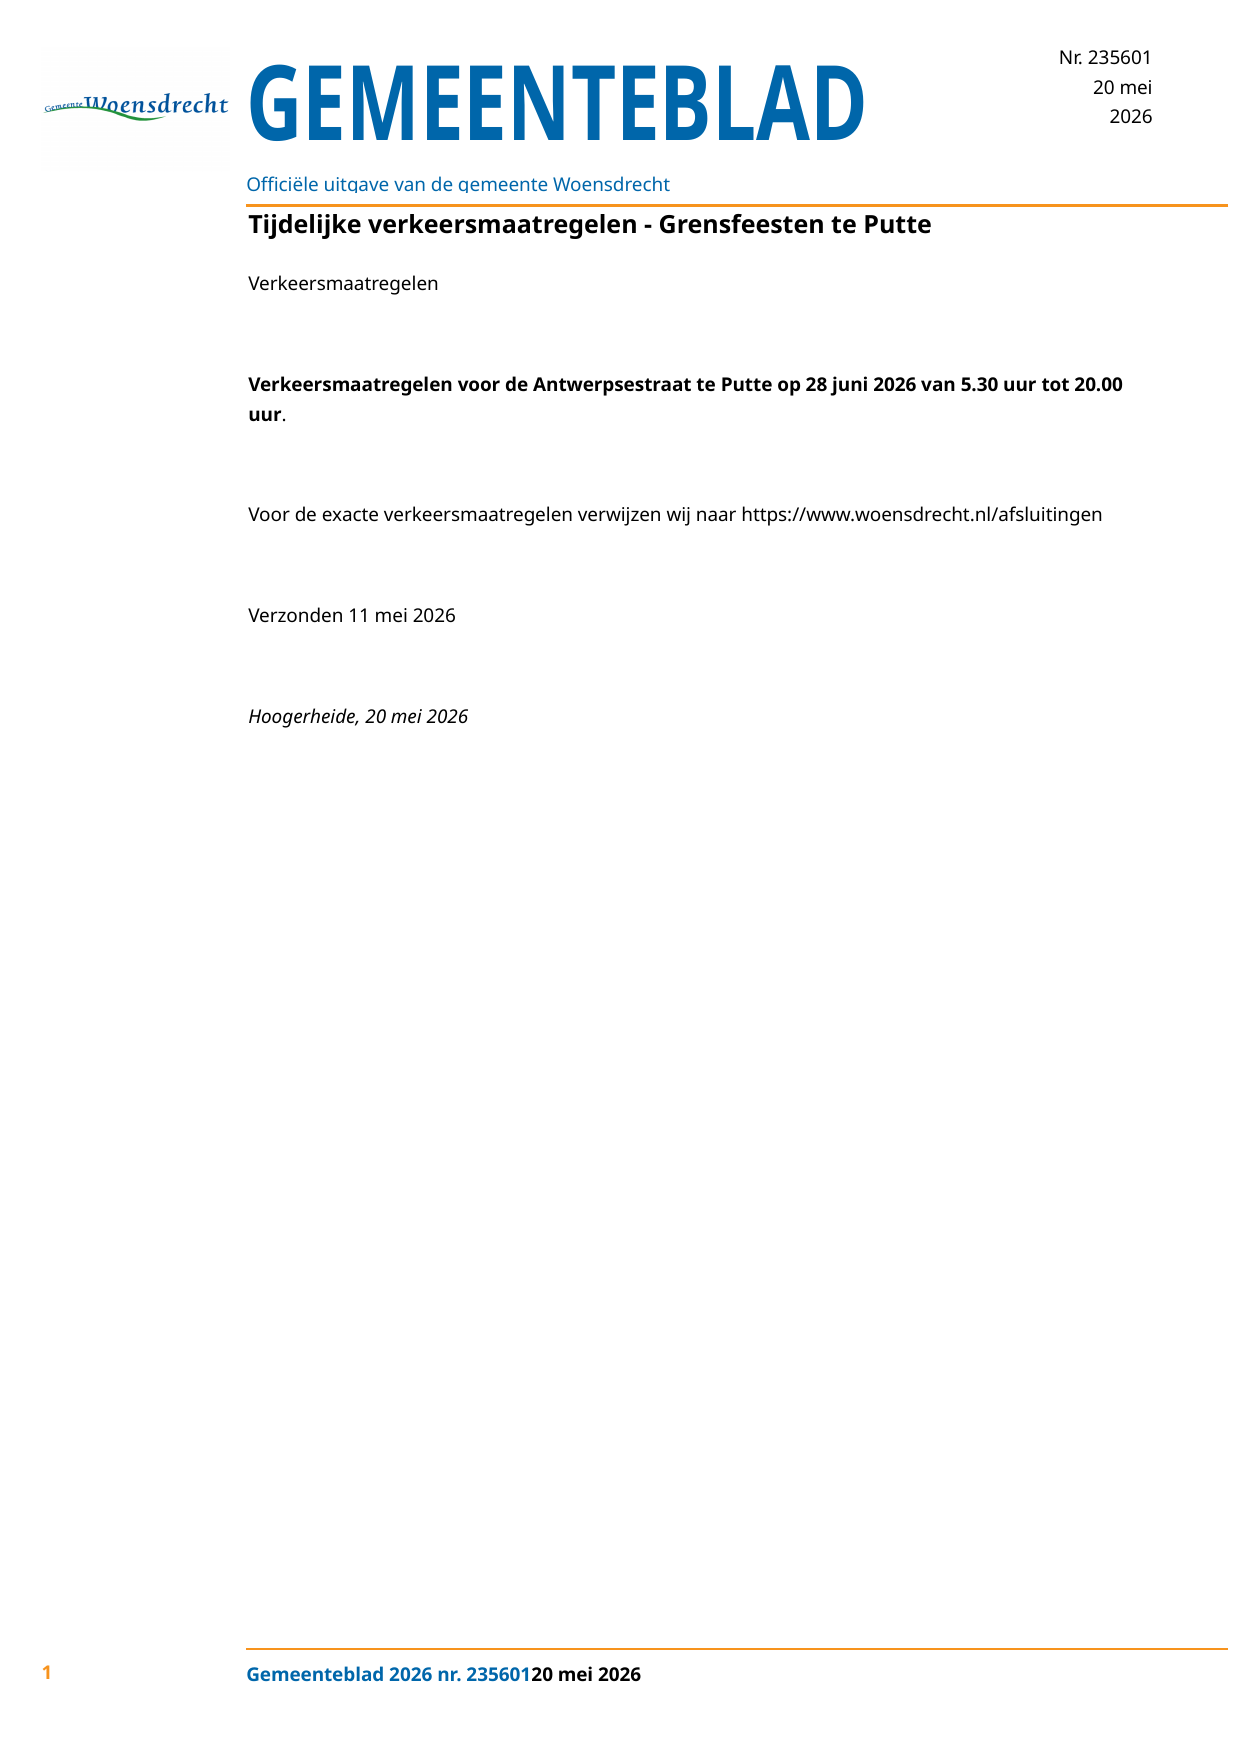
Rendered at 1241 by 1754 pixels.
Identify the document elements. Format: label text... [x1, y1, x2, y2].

text Verkeersmaatregelen voor de Antwerpsestraat te Putte op 28 juni 2026 van 5.30 uur tot 20.00 uur. [248, 371, 1152, 426]
text Verzonden 11 mei 2026 [248, 602, 1152, 628]
text Verkeersmaatregelen [248, 270, 1152, 296]
text Voor de exacte verkeersmaatregelen verwijzen wij naar https://www.woensdrecht.nl/afsluitingen [248, 502, 1152, 527]
text Hoogerheide, 20 mei 2026 [248, 703, 1152, 729]
text Tijdelijke verkeersmaatregelen - Grensfeesten te Putte [248, 207, 1152, 241]
picture [41, 47, 231, 172]
